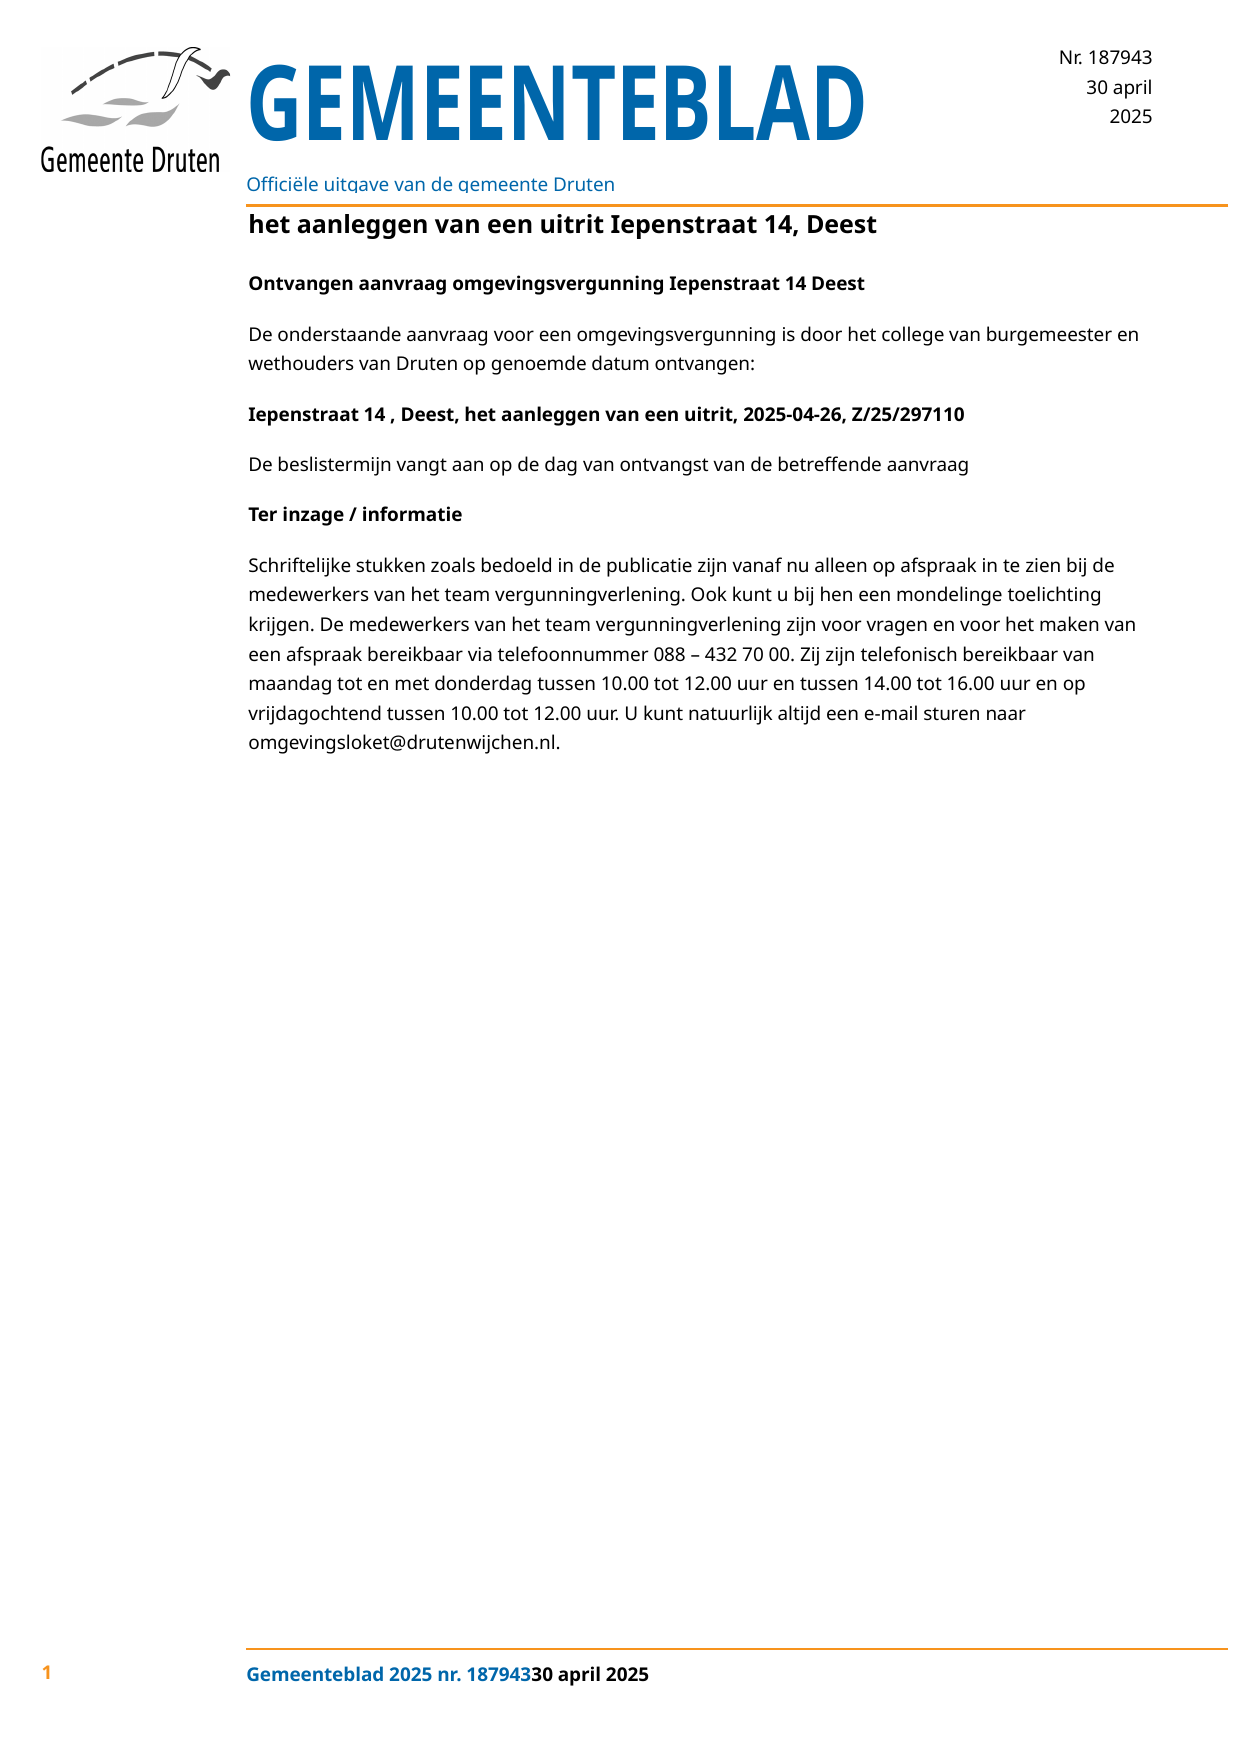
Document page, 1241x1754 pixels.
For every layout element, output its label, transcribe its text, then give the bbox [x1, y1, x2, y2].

picture [41, 47, 231, 172]
text De beslistermijn vangt aan op de dag van ontvangst van de betreffende aanvraag [248, 451, 1152, 477]
text Iepenstraat 14 , Deest, het aanleggen van een uitrit, 2025-04-26, Z/25/297110 [248, 401, 1152, 426]
text Ontvangen aanvraag omgevingsvergunning Iepenstraat 14 Deest [248, 270, 1152, 296]
text Schriftelijke stukken zoals bedoeld in de publicatie zijn vanaf nu alleen op afspraak in te zien bij de medewerkers van het team vergunningverlening. Ook kunt u bij hen een mondelinge toelichting krijgen. De medewerkers van het team vergunningverlening zijn voor vragen en voor het maken van een afspraak bereikbaar via telefoonnummer 088 – 432 70 00. Zij zijn telefonisch bereikbaar van maandag tot en met donderdag tussen 10.00 tot 12.00 uur en tussen 14.00 tot 16.00 uur en op vrijdagochtend tussen 10.00 tot 12.00 uur. U kunt natuurlijk altijd een e-mail sturen naar omgevingsloket@drutenwijchen.nl. [248, 552, 1152, 755]
text De onderstaande aanvraag voor een omgevingsvergunning is door het college van burgemeester en wethouders van Druten op genoemde datum ontvangen: [248, 321, 1152, 376]
text Ter inzage / informatie [248, 502, 1152, 527]
text het aanleggen van een uitrit Iepenstraat 14, Deest [248, 207, 1152, 241]
